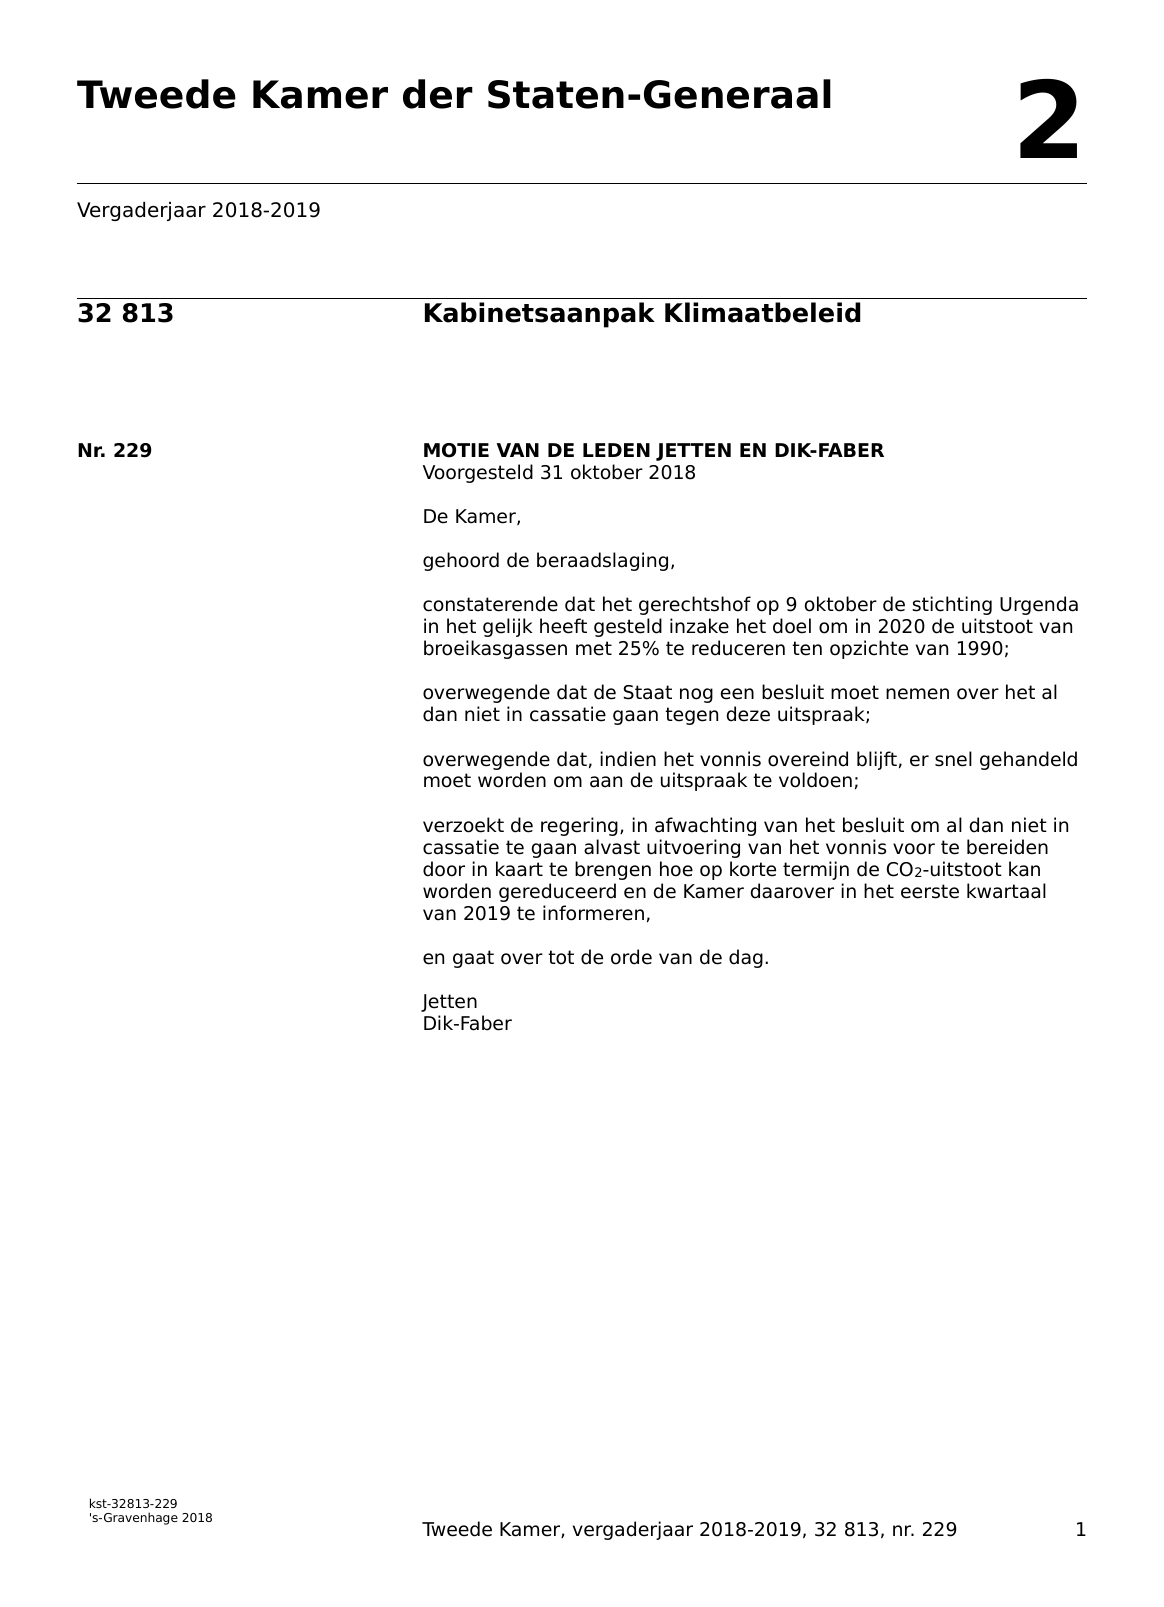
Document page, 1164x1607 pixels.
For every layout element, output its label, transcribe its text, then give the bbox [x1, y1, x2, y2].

text De Kamer, [422, 506, 1087, 528]
table_header Tweede Kamer der Staten-Generaal [77, 59, 886, 183]
table_header 2 [886, 59, 1087, 183]
table_cell Vergaderjaar 2018-2019 [77, 184, 1087, 298]
text constaterende dat het gerechtshof op 9 oktober de stichting Urgenda in het gelijk heeft gesteld inzake het doel om in 2020 de uitstoot van broeikasgassen met 25% te reduceren ten opzichte van 1990; [422, 594, 1087, 660]
subtitle 32 813 Kabinetsaanpak Klimaatbeleid [77, 299, 1087, 329]
text verzoekt de regering, in afwachting van het besluit om al dan niet in cassatie te gaan alvast uitvoering van het vonnis voor te bereiden door in kaart te brengen hoe op korte termijn de CO2-uitstoot kan worden gereduceerd en de Kamer daarover in het eerste kwartaal van 2019 te informeren, [422, 814, 1087, 924]
text overwegende dat de Staat nog een besluit moet nemen over het al dan niet in cassatie gaan tegen deze uitspraak; [422, 682, 1087, 726]
text Jetten [422, 991, 1087, 1013]
text Dik-Faber [422, 1013, 1087, 1035]
text gehoord de beraadslaging, [422, 550, 1087, 572]
subtitle Nr. 229 MOTIE VAN DE LEDEN JETTEN EN DIK-FABER [77, 440, 1087, 462]
text 's-Gravenhage 2018 [88, 1511, 323, 1525]
text overwegende dat, indien het vonnis overeind blijft, er snel gehandeld moet worden om aan de uitspraak te voldoen; [422, 748, 1087, 792]
text kst-32813-229 [88, 1497, 323, 1511]
text en gaat over tot de orde van de dag. [422, 947, 1087, 969]
text Voorgesteld 31 oktober 2018 [422, 462, 1087, 484]
